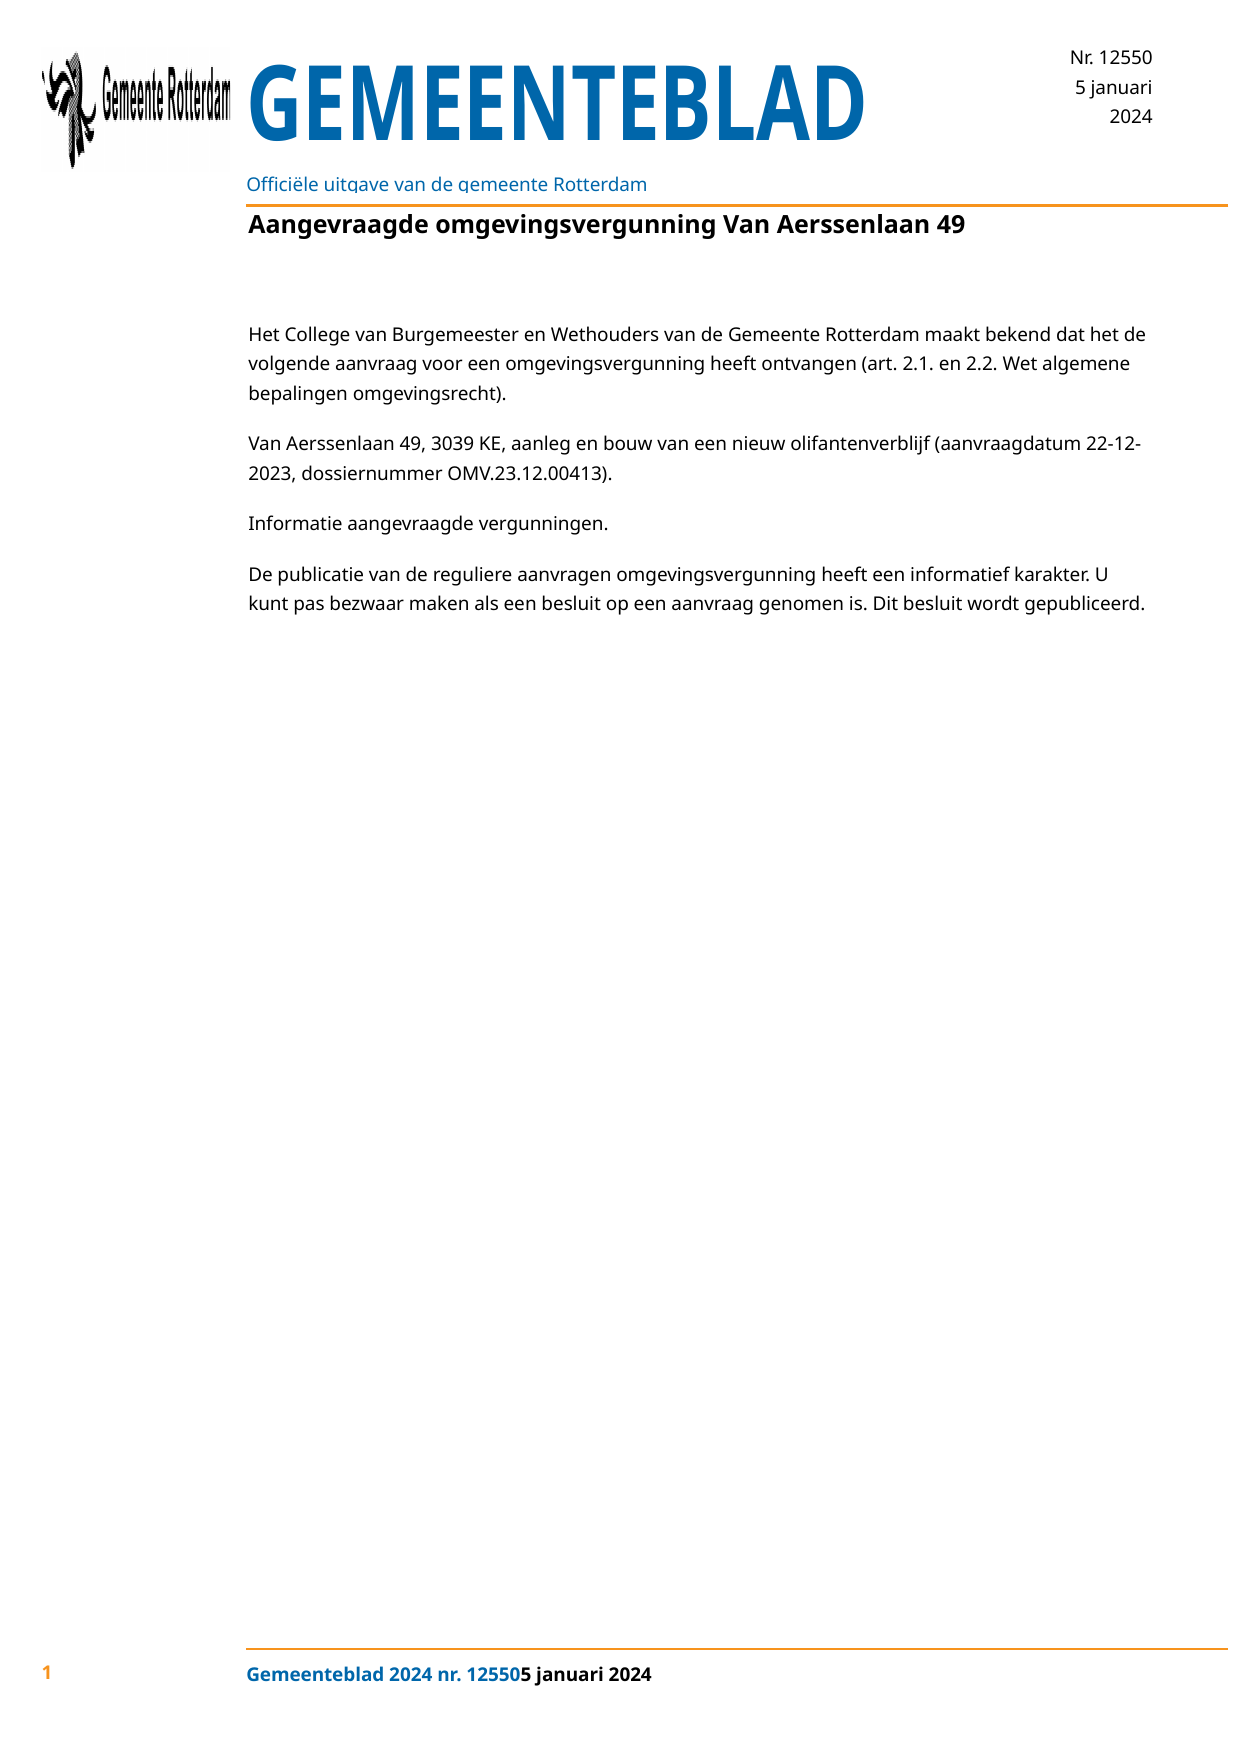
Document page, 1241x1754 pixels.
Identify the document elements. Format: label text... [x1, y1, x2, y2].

text Informatie aangevraagde vergunningen. [248, 510, 1152, 536]
text Het College van Burgemeester en Wethouders van de Gemeente Rotterdam maakt bekend dat het de volgende aanvraag voor een omgevingsvergunning heeft ontvangen (art. 2.1. en 2.2. Wet algemene bepalingen omgevingsrecht). [248, 321, 1152, 406]
text Van Aerssenlaan 49, 3039 KE, aanleg en bouw van een nieuw olifantenverblijf (aanvraagdatum 22-12-2023, dossiernummer OMV.23.12.00413). [248, 430, 1152, 486]
text De publicatie van de reguliere aanvragen omgevingsvergunning heeft een informatief karakter. U kunt pas bezwaar maken als een besluit op een aanvraag genomen is. Dit besluit wordt gepubliceerd. [248, 561, 1152, 616]
picture [41, 47, 231, 172]
text Aangevraagde omgevingsvergunning Van Aerssenlaan 49 [248, 207, 1152, 241]
